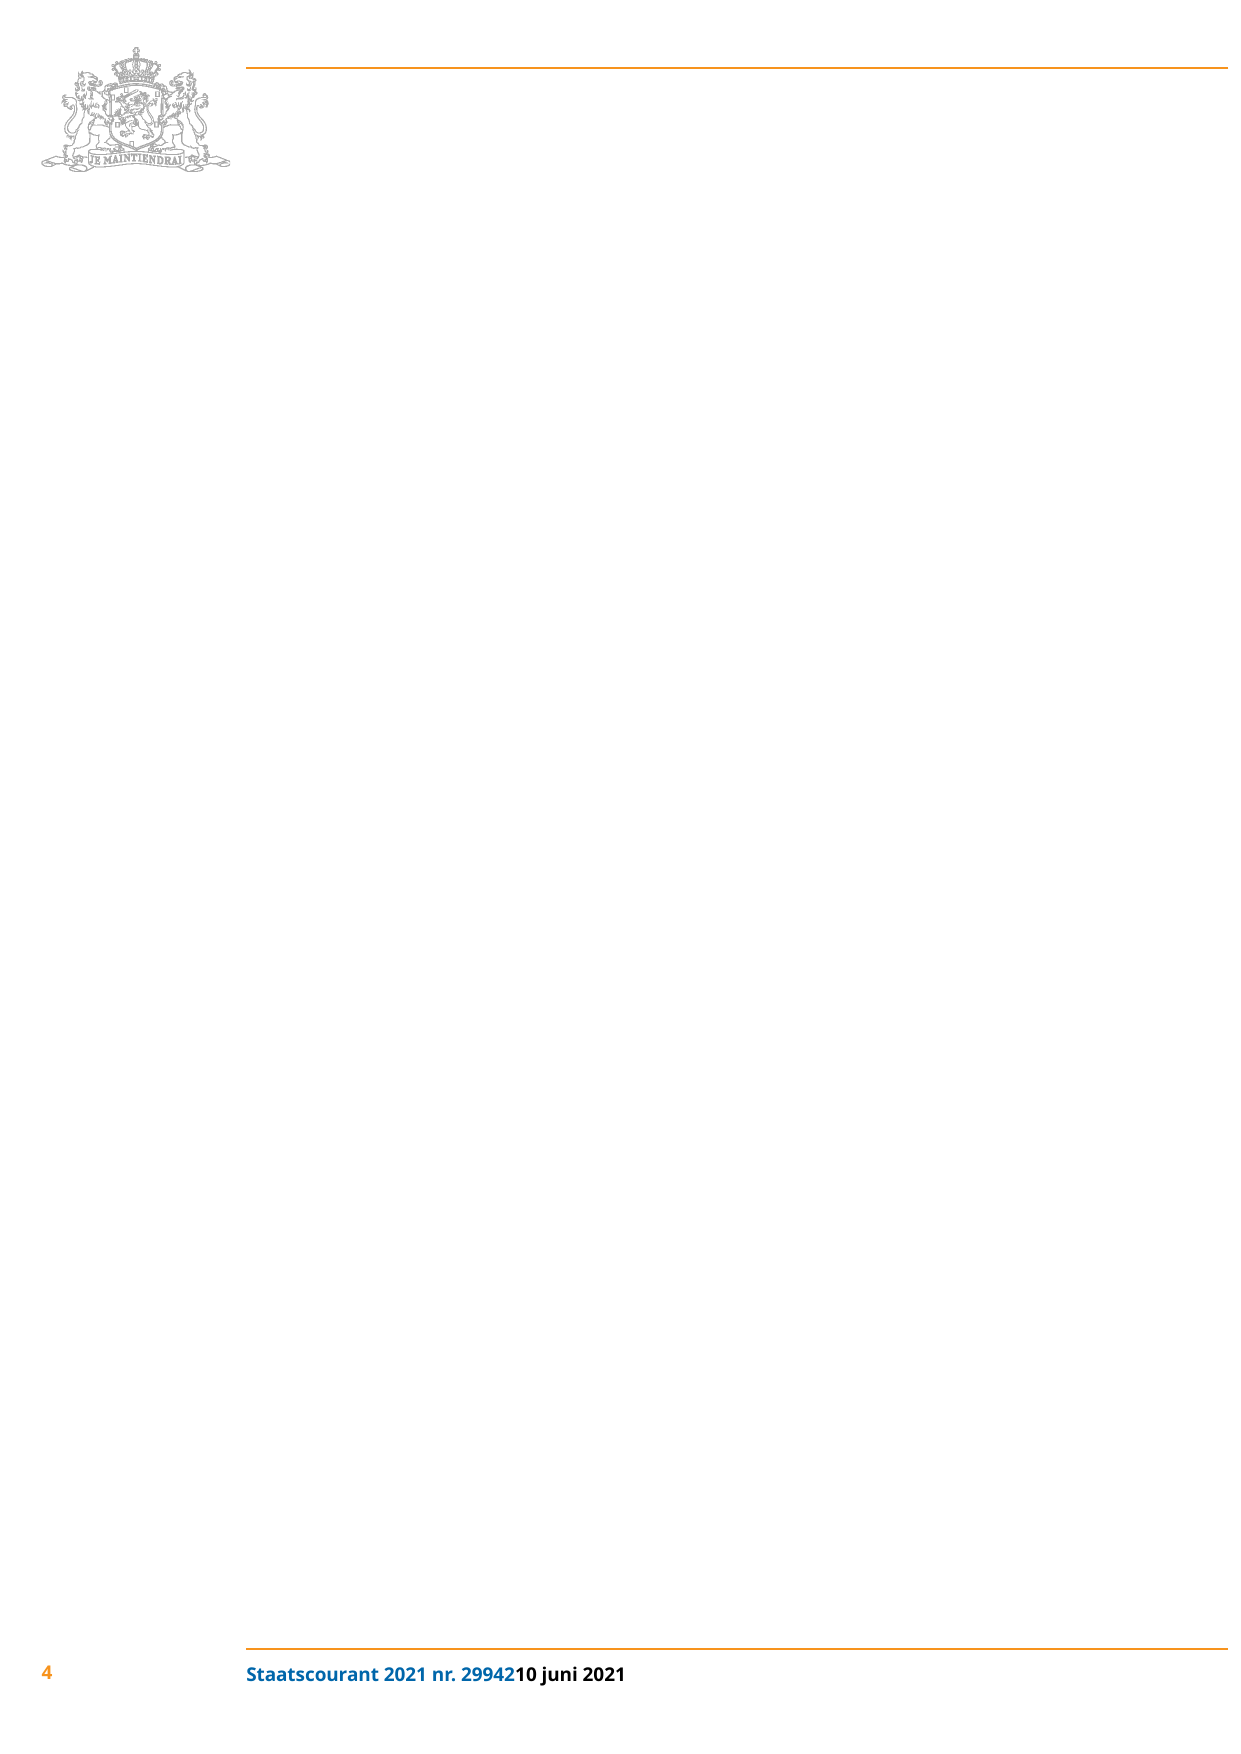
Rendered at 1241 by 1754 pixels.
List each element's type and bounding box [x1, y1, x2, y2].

picture [41, 47, 231, 172]
